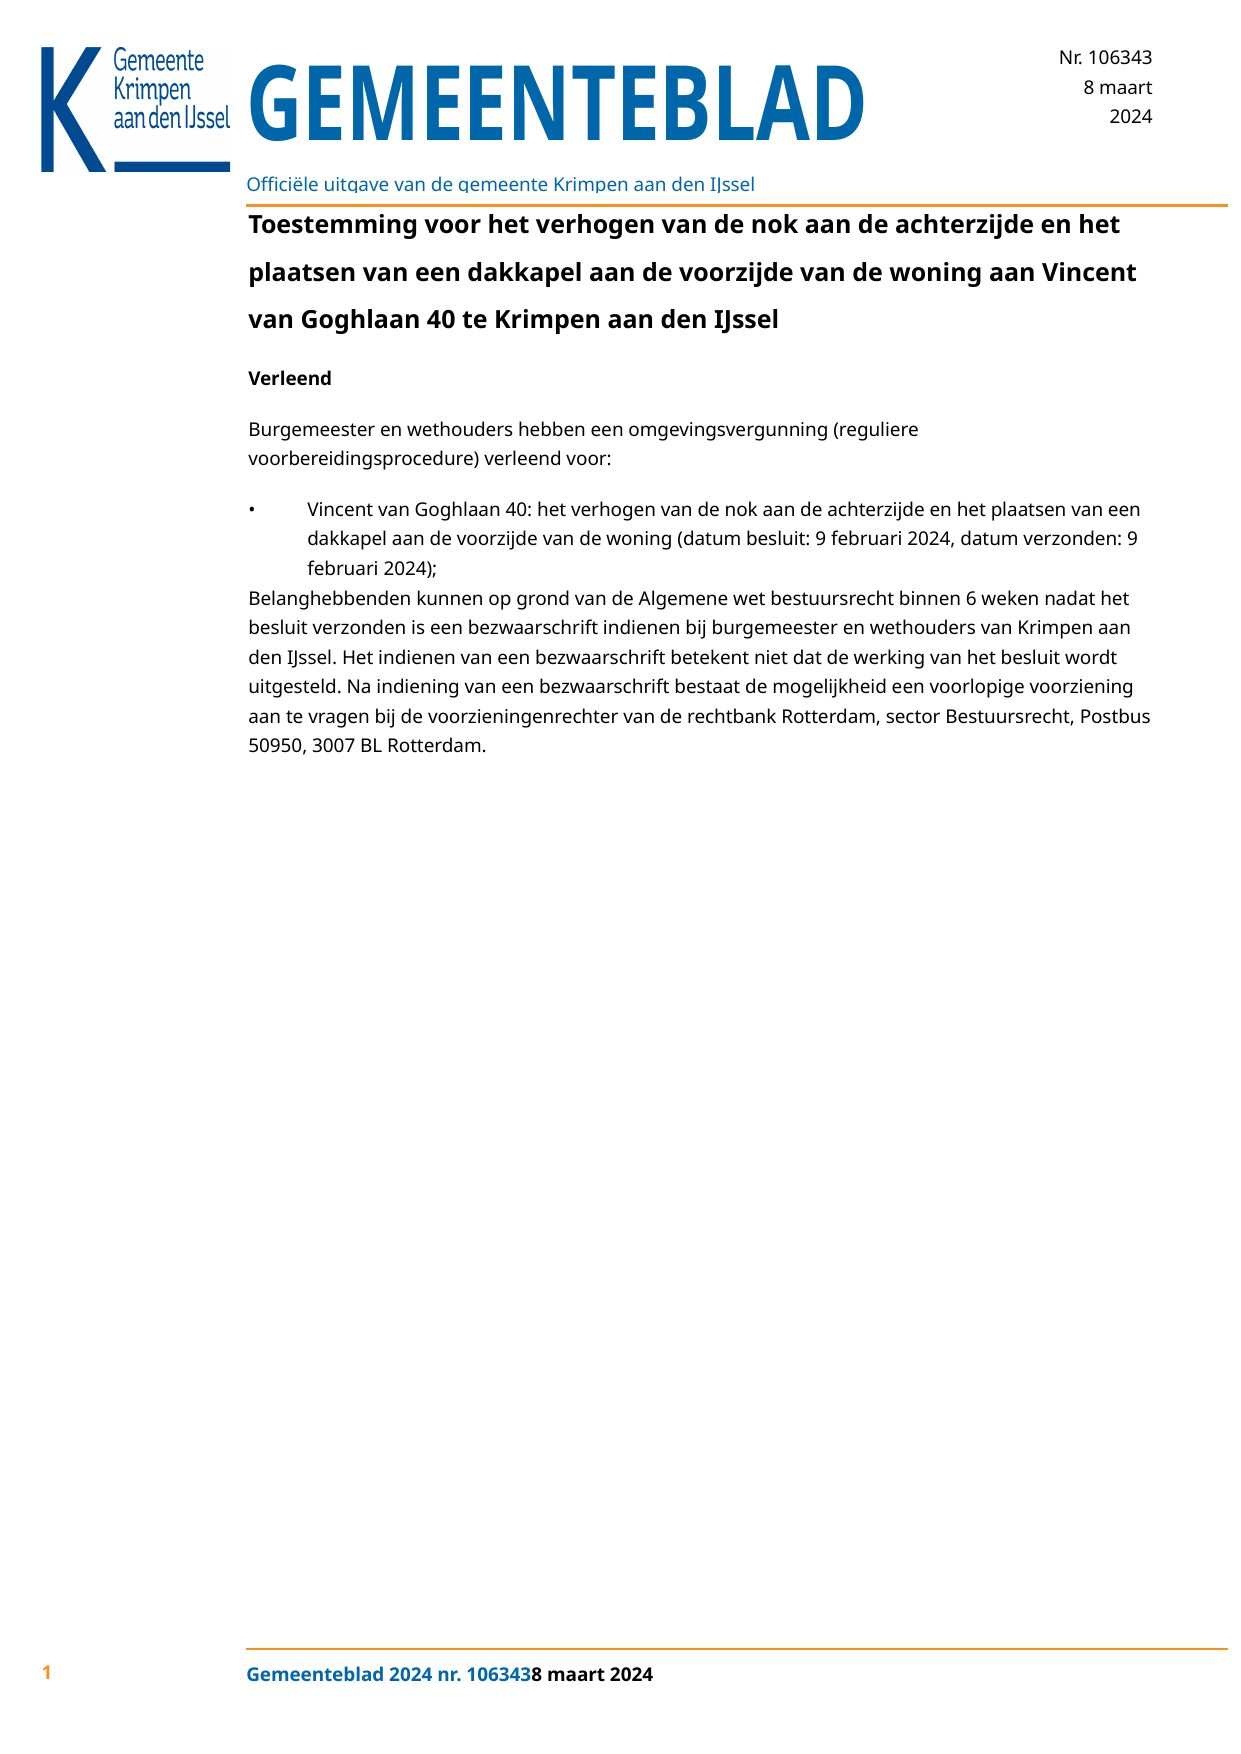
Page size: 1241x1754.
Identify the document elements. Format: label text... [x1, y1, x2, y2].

text Verleend [248, 366, 1152, 391]
text Toestemming voor het verhogen van de nok aan de achterzijde en het plaatsen van een dakkapel aan de voorzijde van de woning aan Vincent van Goghlaan 40 te Krimpen aan den IJssel [248, 207, 1152, 336]
list Vincent van Goghlaan 40: het verhogen van de nok aan de achterzijde en het plaatsen van een dakkapel aan de voorzijde van de woning (datum besluit: 9 februari 2024, datum verzonden: 9 februari 2024); [248, 496, 1152, 581]
picture [41, 47, 231, 172]
text Belanghebbenden kunnen op grond van de Algemene wet bestuursrecht binnen 6 weken nadat het besluit verzonden is een bezwaarschrift indienen bij burgemeester en wethouders van Krimpen aan den IJssel. Het indienen van een bezwaarschrift betekent niet dat de werking van het besluit wordt uitgesteld. Na indiening van een bezwaarschrift bestaat de mogelijkheid een voorlopige voorziening aan te vragen bij de voorzieningenrechter van de rechtbank Rotterdam, sector Bestuursrecht, Postbus 50950, 3007 BL Rotterdam. [248, 585, 1152, 758]
text Burgemeester en wethouders hebben een omgevingsvergunning (reguliere voorbereidingsprocedure) verleend voor: [248, 416, 1152, 471]
